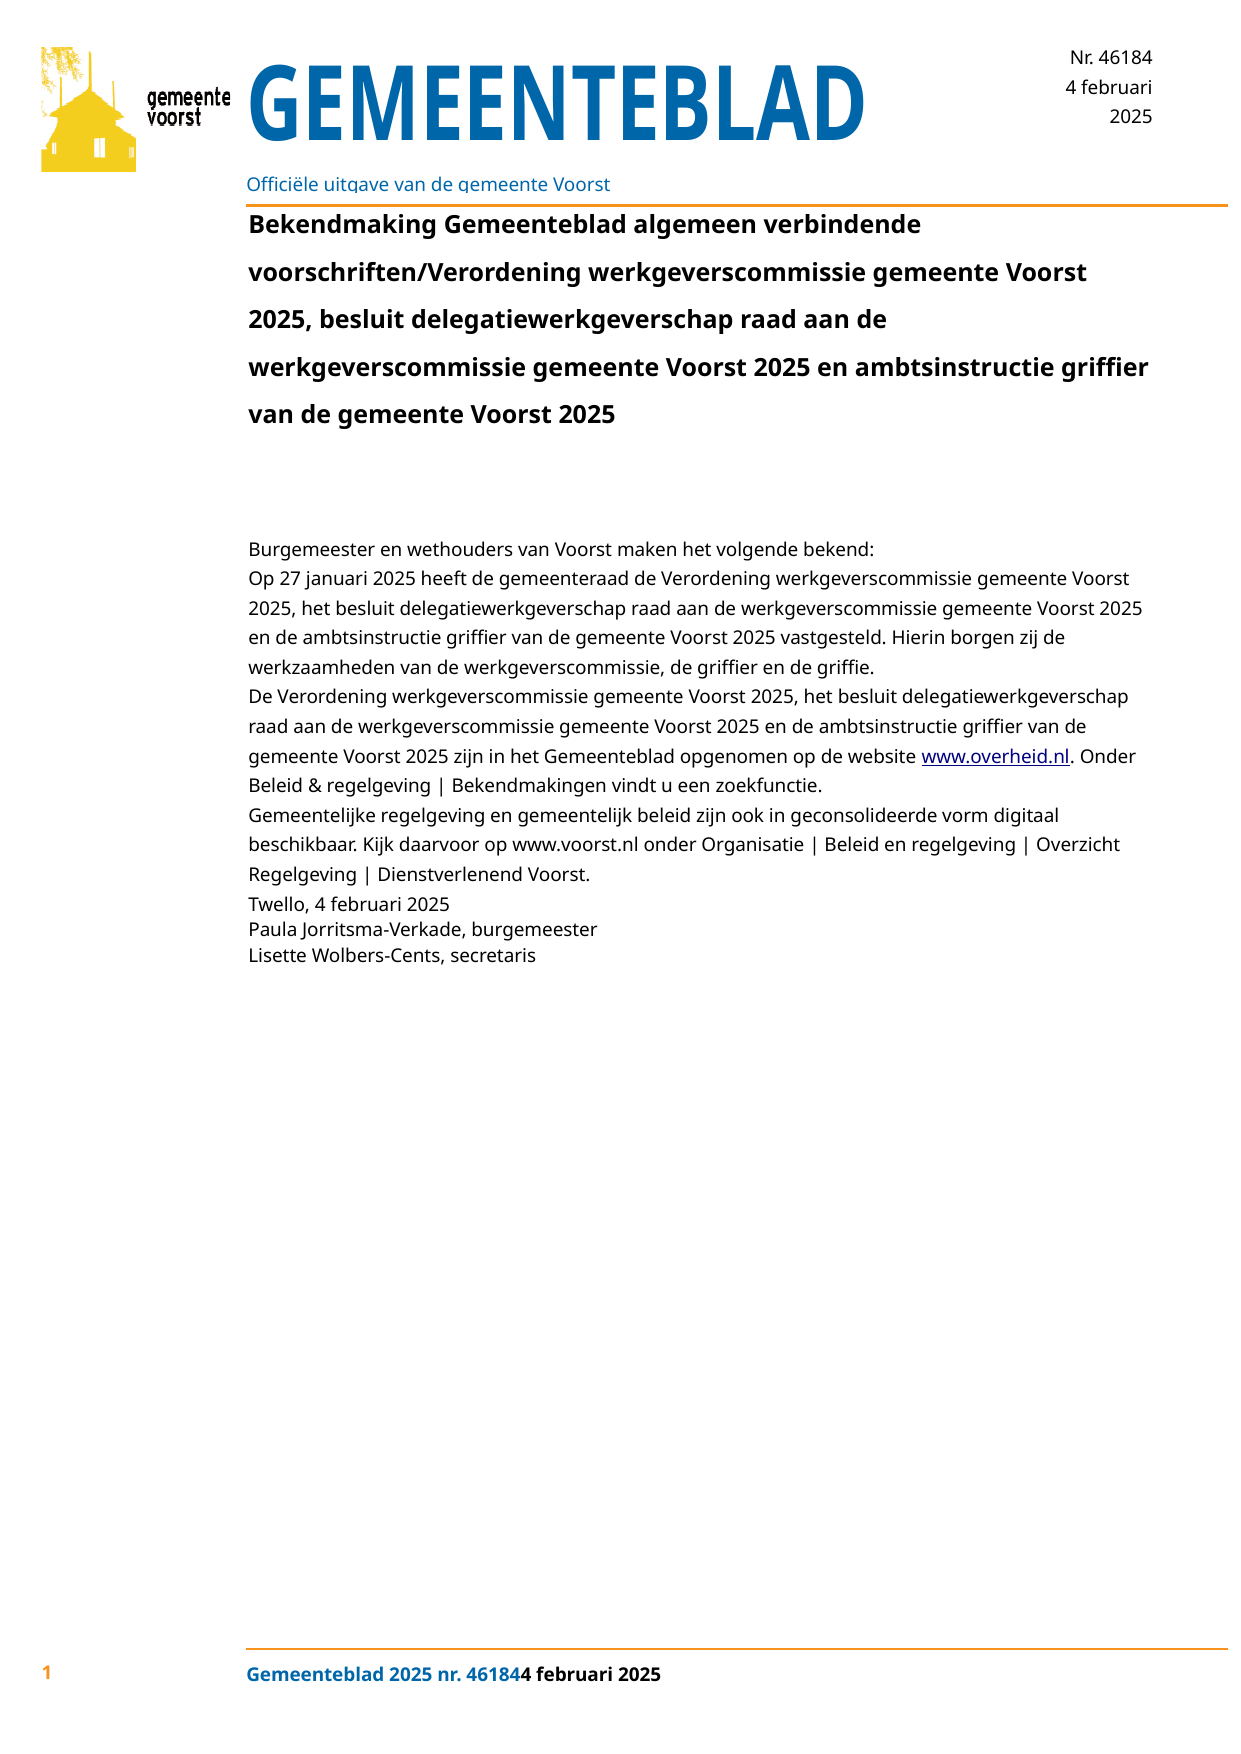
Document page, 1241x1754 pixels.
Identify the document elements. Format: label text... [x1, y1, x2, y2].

text Gemeentelijke regelgeving en gemeentelijk beleid zijn ook in geconsolideerde vorm digitaal beschikbaar. Kijk daarvoor op www.voorst.nl onder Organisatie | Beleid en regelgeving | Overzicht Regelgeving | Dienstverlenend Voorst. [248, 802, 1152, 887]
text Burgemeester en wethouders van Voorst maken het volgende bekend: [248, 536, 1152, 561]
text Lisette Wolbers-Cents, secretaris [248, 942, 1152, 968]
text Twello, 4 februari 2025 [248, 891, 1152, 916]
text Paula Jorritsma-Verkade, burgemeester [248, 916, 1152, 942]
text De Verordening werkgeverscommissie gemeente Voorst 2025, het besluit delegatiewerkgeverschap raad aan de werkgeverscommissie gemeente Voorst 2025 en de ambtsinstructie griffier van de gemeente Voorst 2025 zijn in het Gemeenteblad opgenomen op de website www.overheid.nl. Onder Beleid & regelgeving | Bekendmakingen vindt u een zoekfunctie. [248, 684, 1152, 798]
text Op 27 januari 2025 heeft de gemeenteraad de Verordening werkgeverscommissie gemeente Voorst 2025, het besluit delegatiewerkgeverschap raad aan de werkgeverscommissie gemeente Voorst 2025 en de ambtsinstructie griffier van de gemeente Voorst 2025 vastgesteld. Hierin borgen zij de werkzaamheden van de werkgeverscommissie, de griffier en de griffie. [248, 565, 1152, 680]
picture [41, 47, 231, 172]
text Bekendmaking Gemeenteblad algemeen verbindende voorschriften/Verordening werkgeverscommissie gemeente Voorst 2025, besluit delegatiewerkgeverschap raad aan de werkgeverscommissie gemeente Voorst 2025 en ambtsinstructie griffier van de gemeente Voorst 2025 [248, 207, 1152, 431]
